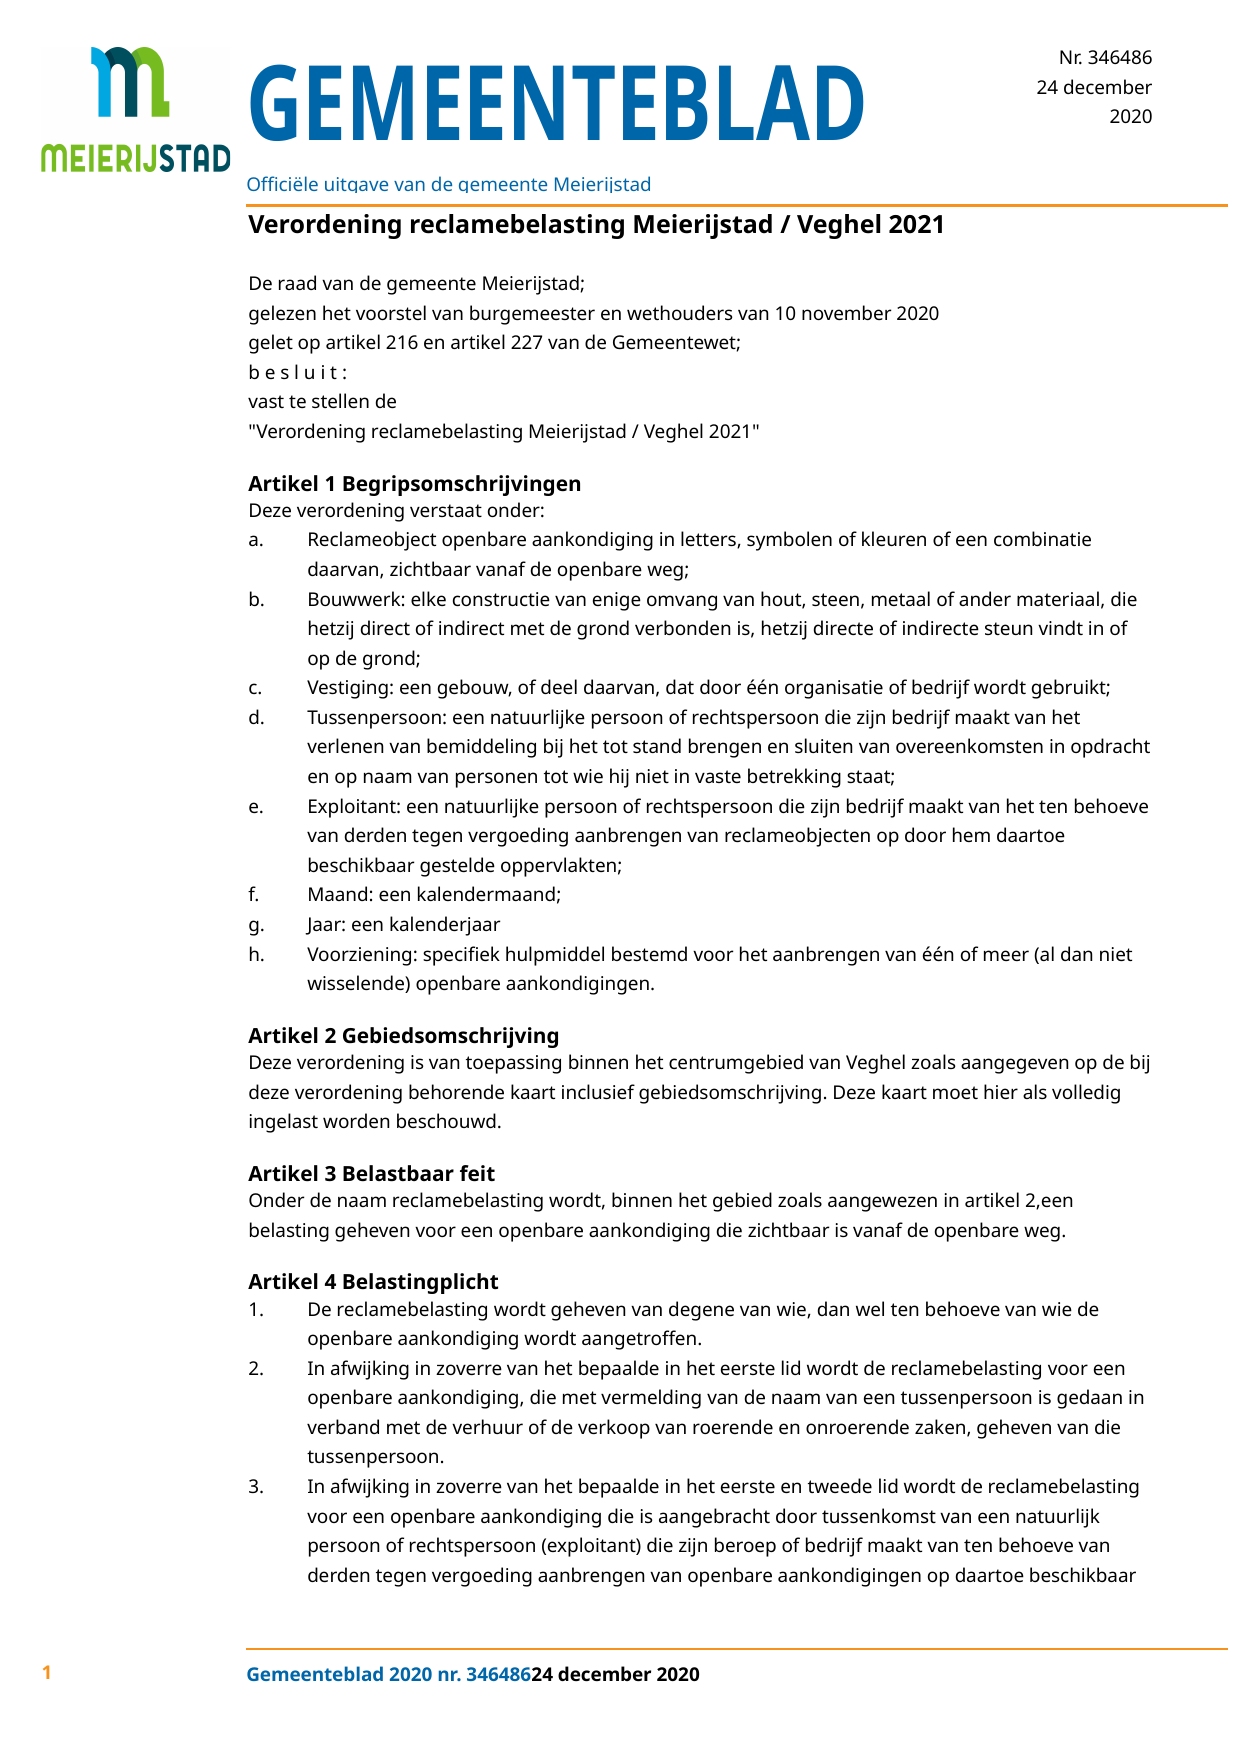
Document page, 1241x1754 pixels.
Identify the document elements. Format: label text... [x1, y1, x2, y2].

text "Verordening reclamebelasting Meierijstad / Veghel 2021" [248, 418, 1152, 444]
list Maand: een kalendermaand; [248, 882, 1152, 907]
text Deze verordening verstaat onder: [248, 497, 1152, 523]
text b e s l u i t : [248, 359, 1152, 385]
text Artikel 4 Belastingplicht [248, 1267, 1152, 1296]
text De raad van de gemeente Meierijstad; [248, 270, 1152, 296]
list Vestiging: een gebouw, of deel daarvan, dat door één organisatie of bedrijf wordt gebruikt; [248, 674, 1152, 700]
list Voorziening: specifiek hulpmiddel bestemd voor het aanbrengen van één of meer (al dan niet wisselende) openbare aankondigingen. [248, 941, 1152, 996]
text Verordening reclamebelasting Meierijstad / Veghel 2021 [248, 207, 1152, 241]
picture [41, 47, 231, 172]
list Tussenpersoon: een natuurlijke persoon of rechtspersoon die zijn bedrijf maakt van het verlenen van bemiddeling bij het tot stand brengen en sluiten van overeenkomsten in opdracht en op naam van personen tot wie hij niet in vaste betrekking staat; [248, 704, 1152, 789]
list Bouwwerk: elke constructie van enige omvang van hout, steen, metaal of ander materiaal, die hetzij direct of indirect met de grond verbonden is, hetzij directe of indirecte steun vindt in of op de grond; [248, 586, 1152, 671]
list Exploitant: een natuurlijke persoon of rechtspersoon die zijn bedrijf maakt van het ten behoeve van derden tegen vergoeding aanbrengen van reclameobjecten op door hem daartoe beschikbaar gestelde oppervlakten; [248, 793, 1152, 878]
text Onder de naam reclamebelasting wordt, binnen het gebied zoals aangewezen in artikel 2,een belasting geheven voor een openbare aankondiging die zichtbaar is vanaf de openbare weg. [248, 1187, 1152, 1243]
list De reclamebelasting wordt geheven van degene van wie, dan wel ten behoeve van wie de openbare aankondiging wordt aangetroffen. [248, 1296, 1152, 1351]
text gelet op artikel 216 en artikel 227 van de Gemeentewet; [248, 329, 1152, 355]
text Artikel 3 Belastbaar feit [248, 1159, 1152, 1187]
list Reclameobject openbare aankondiging in letters, symbolen of kleuren of een combinatie daarvan, zichtbaar vanaf de openbare weg; [248, 527, 1152, 582]
text Deze verordening is van toepassing binnen het centrumgebied van Veghel zoals aangegeven op de bij deze verordening behorende kaart inclusief gebiedsomschrijving. Deze kaart moet hier als volledig ingelast worden beschouwd. [248, 1049, 1152, 1134]
text Artikel 2 Gebiedsomschrijving [248, 1021, 1152, 1049]
text vast te stellen de [248, 389, 1152, 414]
list In afwijking in zoverre van het bepaalde in het eerste lid wordt de reclamebelasting voor een openbare aankondiging, die met vermelding van de naam van een tussenpersoon is gedaan in verband met de verhuur of de verkoop van roerende en onroerende zaken, geheven van die tussenpersoon. [248, 1355, 1152, 1469]
text Artikel 1 Begripsomschrijvingen [248, 469, 1152, 497]
text gelezen het voorstel van burgemeester en wethouders van 10 november 2020 [248, 300, 1152, 326]
list In afwijking in zoverre van het bepaalde in het eerste en tweede lid wordt de reclamebelasting voor een openbare aankondiging die is aangebracht door tussenkomst van een natuurlijk persoon of rechtspersoon (exploitant) die zijn beroep of bedrijf maakt van ten behoeve van derden tegen vergoeding aanbrengen van openbare aankondigingen op daartoe beschikbaar [248, 1473, 1152, 1588]
list Jaar: een kalenderjaar [248, 911, 1152, 937]
